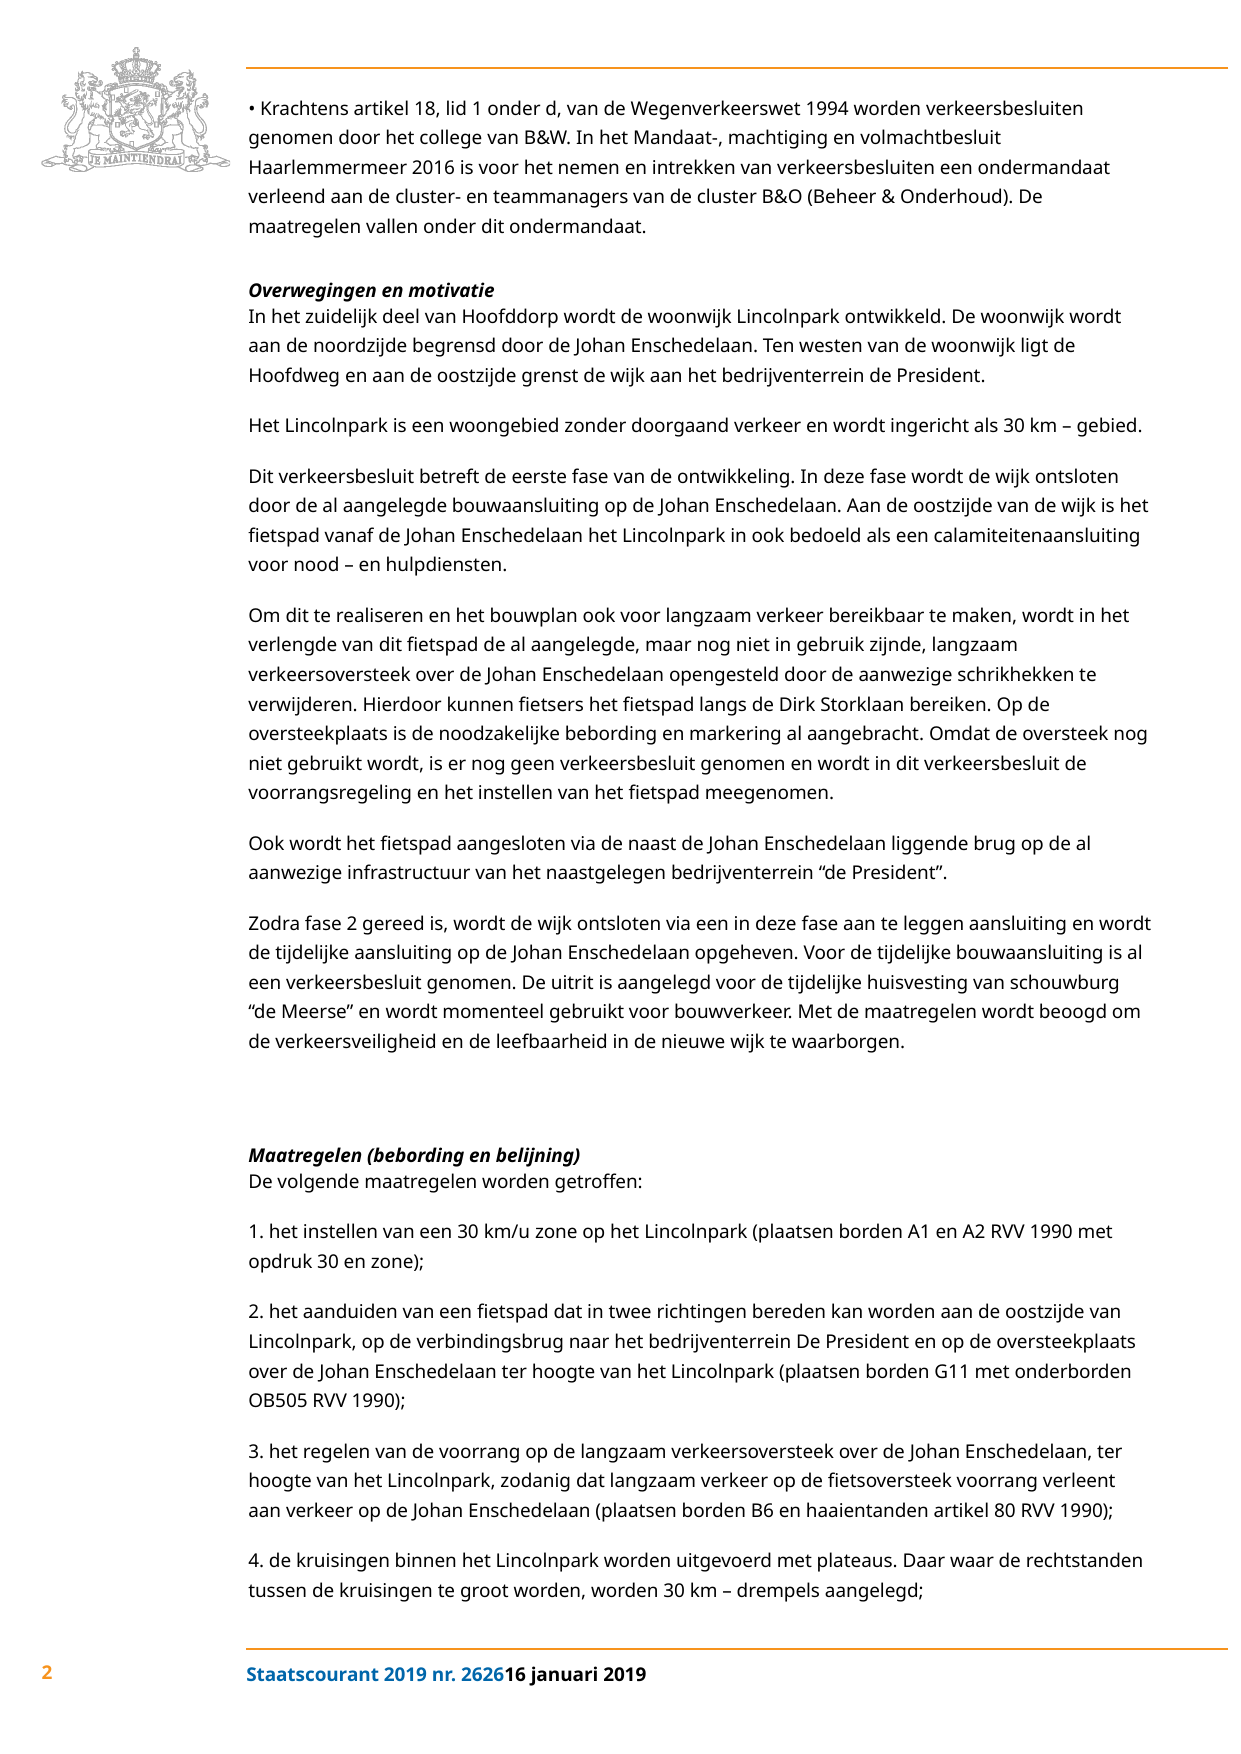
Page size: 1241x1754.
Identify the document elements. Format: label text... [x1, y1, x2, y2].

text 2. het aanduiden van een fietspad dat in twee richtingen bereden kan worden aan de oostzijde van Lincolnpark, op de verbindingsbrug naar het bedrijventerrein De President en op de oversteekplaats over de Johan Enschedelaan ter hoogte van het Lincolnpark (plaatsen borden G11 met onderborden OB505 RVV 1990); [248, 1299, 1152, 1413]
text Het Lincolnpark is een woongebied zonder doorgaand verkeer en wordt ingericht als 30 km – gebied. [248, 412, 1152, 438]
text 1. het instellen van een 30 km/u zone op het Lincolnpark (plaatsen borden A1 en A2 RVV 1990 met opdruk 30 en zone); [248, 1219, 1152, 1274]
text De volgende maatregelen worden getroffen: [248, 1168, 1152, 1194]
text • Krachtens artikel 18, lid 1 onder d, van de Wegenverkeerswet 1994 worden verkeersbesluiten genomen door het college van B&W. In het Mandaat-, machtiging en volmachtbesluit Haarlemmermeer 2016 is voor het nemen en intrekken van verkeersbesluiten een ondermandaat verleend aan de cluster- en teammanagers van de cluster B&O (Beheer & Onderhoud). De maatregelen vallen onder dit ondermandaat. [248, 95, 1152, 239]
text In het zuidelijk deel van Hoofddorp wordt de woonwijk Lincolnpark ontwikkeld. De woonwijk wordt aan de noordzijde begrensd door de Johan Enschedelaan. Ten westen van de woonwijk ligt de Hoofdweg en aan de oostzijde grenst de wijk aan het bedrijventerrein de President. [248, 303, 1152, 388]
text Zodra fase 2 gereed is, wordt de wijk ontsloten via een in deze fase aan te leggen aansluiting en wordt de tijdelijke aansluiting op de Johan Enschedelaan opgeheven. Voor de tijdelijke bouwaansluiting is al een verkeersbesluit genomen. De uitrit is aangelegd voor de tijdelijke huisvesting van schouwburg “de Meerse” en wordt momenteel gebruikt voor bouwverkeer. Met de maatregelen wordt beoogd om de verkeersveiligheid en de leefbaarheid in de nieuwe wijk te waarborgen. [248, 910, 1152, 1054]
text 4. de kruisingen binnen het Lincolnpark worden uitgevoerd met plateaus. Daar waar de rechtstanden tussen de kruisingen te groot worden, worden 30 km – drempels aangelegd; [248, 1547, 1152, 1603]
text Overwegingen en motivatie [248, 277, 1152, 303]
text Ook wordt het fietspad aangesloten via de naast de Johan Enschedelaan liggende brug op de al aanwezige infrastructuur van het naastgelegen bedrijventerrein “de President”. [248, 830, 1152, 885]
text Dit verkeersbesluit betreft de eerste fase van de ontwikkeling. In deze fase wordt de wijk ontsloten door de al aangelegde bouwaansluiting op de Johan Enschedelaan. Aan de oostzijde van de wijk is het fietspad vanaf de Johan Enschedelaan het Lincolnpark in ook bedoeld als een calamiteitenaansluiting voor nood – en hulpdiensten. [248, 463, 1152, 577]
picture [41, 47, 231, 172]
text Maatregelen (bebording en belijning) [248, 1143, 1152, 1168]
text Om dit te realiseren en het bouwplan ook voor langzaam verkeer bereikbaar te maken, wordt in het verlengde van dit fietspad de al aangelegde, maar nog niet in gebruik zijnde, langzaam verkeersoversteek over de Johan Enschedelaan opengesteld door de aanwezige schrikhekken te verwijderen. Hierdoor kunnen fietsers het fietspad langs de Dirk Storklaan bereiken. Op de oversteekplaats is de noodzakelijke bebording en markering al aangebracht. Omdat de oversteek nog niet gebruikt wordt, is er nog geen verkeersbesluit genomen en wordt in dit verkeersbesluit de voorrangsregeling en het instellen van het fietspad meegenomen. [248, 602, 1152, 805]
text 3. het regelen van de voorrang op de langzaam verkeersoversteek over de Johan Enschedelaan, ter hoogte van het Lincolnpark, zodanig dat langzaam verkeer op de fietsoversteek voorrang verleent aan verkeer op de Johan Enschedelaan (plaatsen borden B6 en haaientanden artikel 80 RVV 1990); [248, 1438, 1152, 1523]
